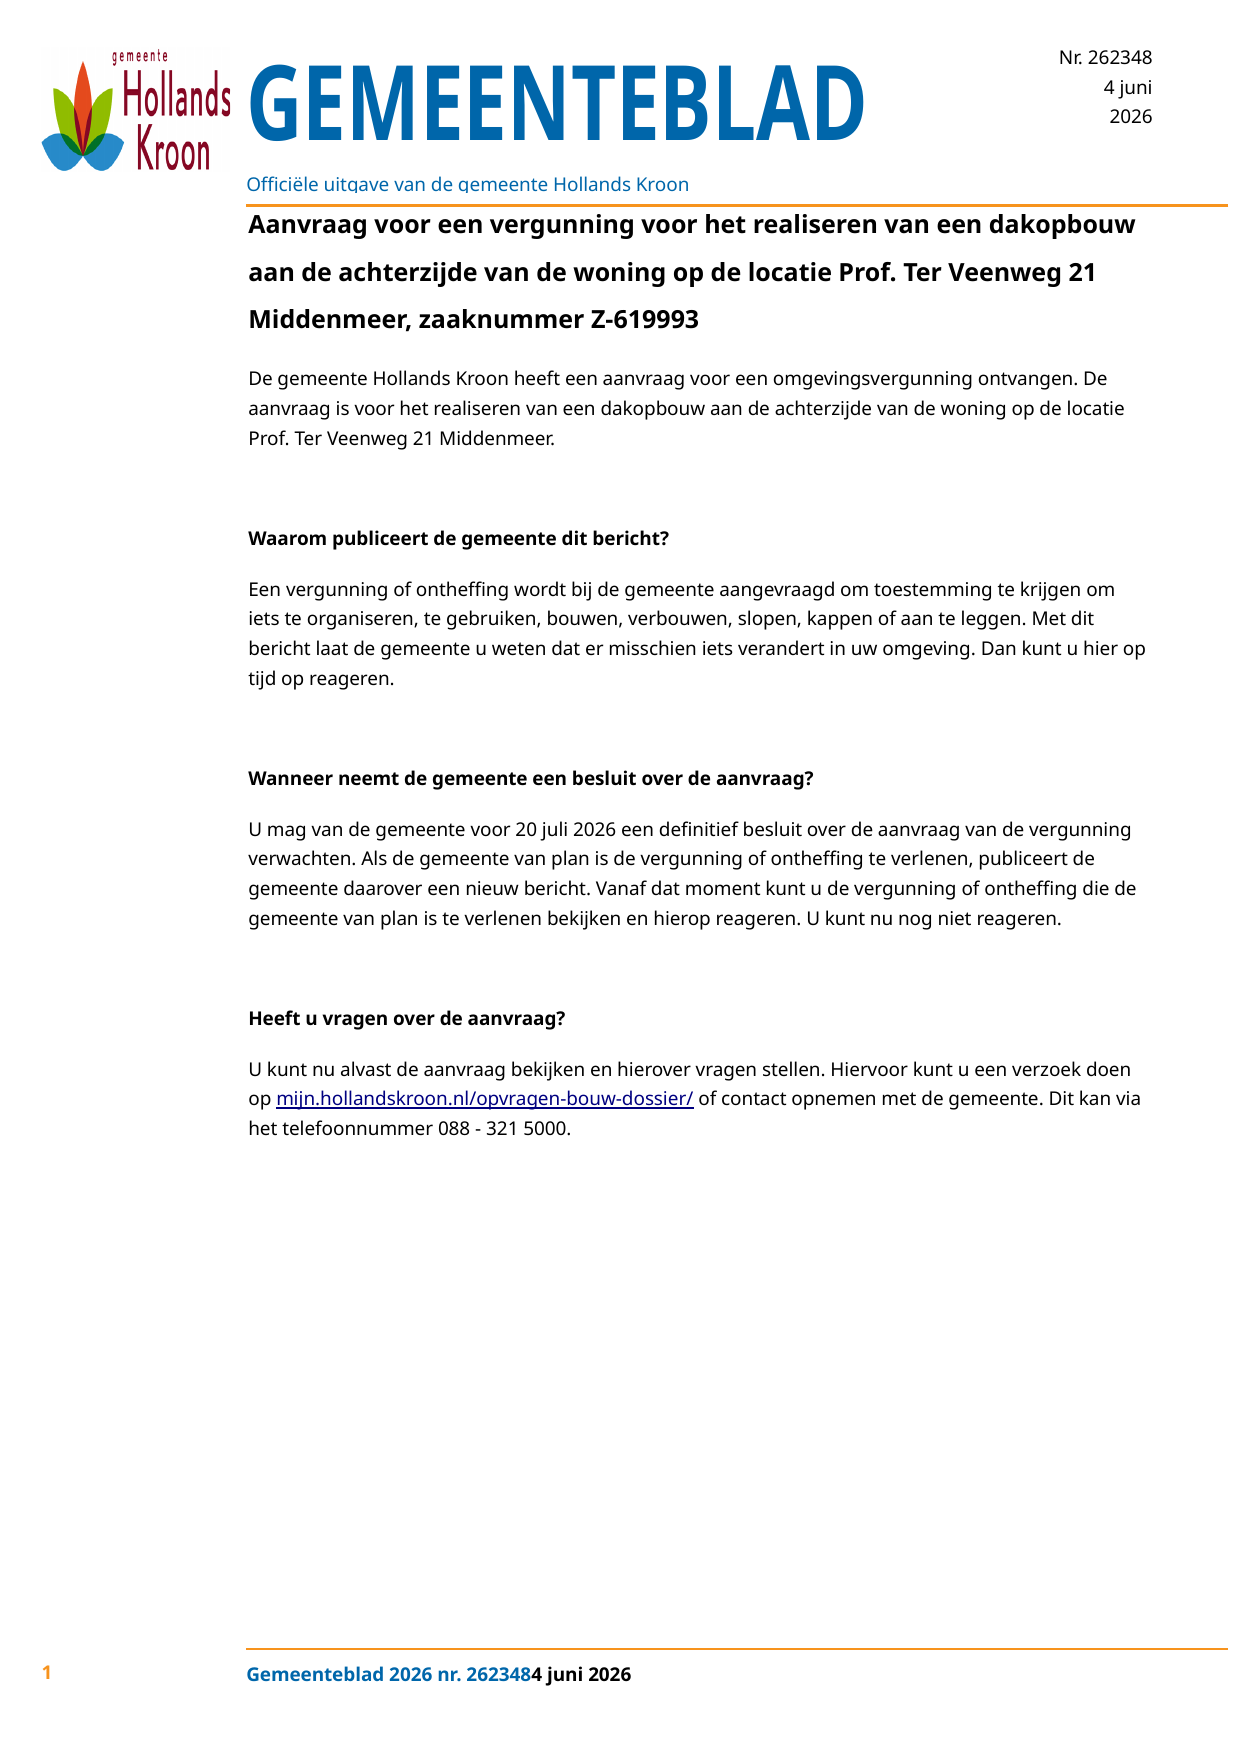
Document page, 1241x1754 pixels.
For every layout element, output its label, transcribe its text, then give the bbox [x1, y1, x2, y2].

text Een vergunning of ontheffing wordt bij de gemeente aangevraagd om toestemming te krijgen om iets te organiseren, te gebruiken, bouwen, verbouwen, slopen, kappen of aan te leggen. Met dit bericht laat de gemeente u weten dat er misschien iets verandert in uw omgeving. Dan kunt u hier op tijd op reageren. [248, 576, 1152, 690]
text Aanvraag voor een vergunning voor het realiseren van een dakopbouw aan de achterzijde van de woning op de locatie Prof. Ter Veenweg 21 Middenmeer, zaaknummer Z-619993 [248, 207, 1152, 336]
text Waarom publiceert de gemeente dit bericht? [248, 526, 1152, 551]
text De gemeente Hollands Kroon heeft een aanvraag voor een omgevingsvergunning ontvangen. De aanvraag is voor het realiseren van een dakopbouw aan de achterzijde van de woning op de locatie Prof. Ter Veenweg 21 Middenmeer. [248, 366, 1152, 450]
text U kunt nu alvast de aanvraag bekijken en hierover vragen stellen. Hiervoor kunt u een verzoek doen op mijn.hollandskroon.nl/opvragen-bouw-dossier/ of contact opnemen met de gemeente. Dit kan via het telefoonnummer 088 - 321 5000. [248, 1056, 1152, 1141]
text Wanneer neemt de gemeente een besluit over de aanvraag? [248, 766, 1152, 791]
text Heeft u vragen over de aanvraag? [248, 1006, 1152, 1031]
picture [41, 47, 231, 172]
text U mag van de gemeente voor 20 juli 2026 een definitief besluit over de aanvraag van de vergunning verwachten. Als de gemeente van plan is de vergunning of ontheffing te verlenen, publiceert de gemeente daarover een nieuw bericht. Vanaf dat moment kunt u de vergunning of ontheffing die de gemeente van plan is te verlenen bekijken en hierop reageren. U kunt nu nog niet reageren. [248, 816, 1152, 930]
